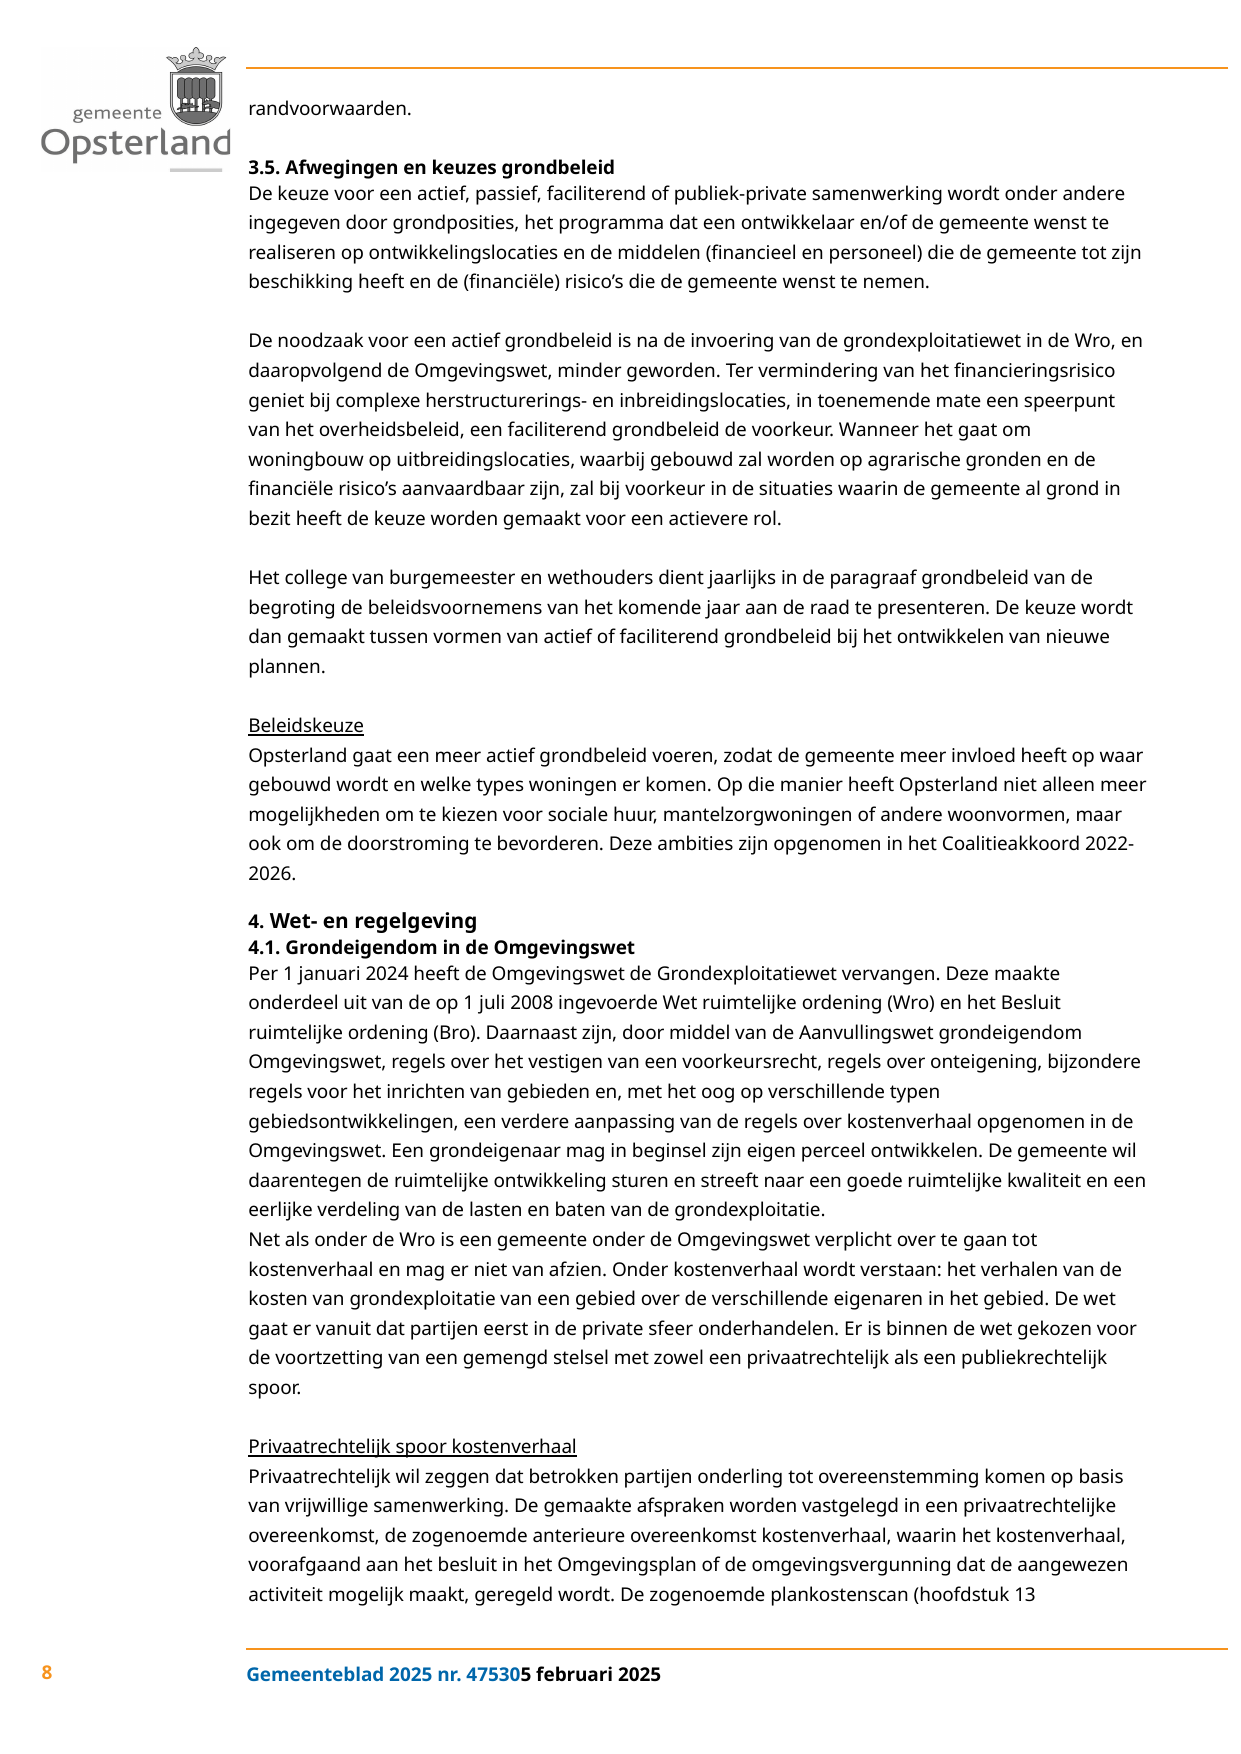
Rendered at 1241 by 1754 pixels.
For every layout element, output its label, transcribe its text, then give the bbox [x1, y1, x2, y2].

text randvoorwaarden. [248, 95, 1152, 121]
text Privaatrechtelijk wil zeggen dat betrokken partijen onderling tot overeenstemming komen op basis van vrijwillige samenwerking. De gemaakte afspraken worden vastgelegd in een privaatrechtelijke overeenkomst, de zogenoemde anterieure overeenkomst kostenverhaal, waarin het kostenverhaal, voorafgaand aan het besluit in het Omgevingsplan of de omgevingsvergunning dat de aangewezen activiteit mogelijk maakt, geregeld wordt. De zogenoemde plankostenscan (hoofdstuk 13 [248, 1463, 1152, 1607]
text 4.1. Grondeigendom in de Omgevingswet [248, 934, 1152, 960]
text Net als onder de Wro is een gemeente onder de Omgevingswet verplicht over te gaan tot kostenverhaal en mag er niet van afzien. Onder kostenverhaal wordt verstaan: het verhalen van de kosten van grondexploitatie van een gebied over de verschillende eigenaren in het gebied. De wet gaat er vanuit dat partijen eerst in de private sfeer onderhandelen. Er is binnen de wet gekozen voor de voortzetting van een gemengd stelsel met zowel een privaatrechtelijk als een publiekrechtelijk spoor. [248, 1226, 1152, 1400]
text De keuze voor een actief, passief, faciliterend of publiek-private samenwerking wordt onder andere ingegeven door grondposities, het programma dat een ontwikkelaar en/of de gemeente wenst te realiseren op ontwikkelingslocaties en de middelen (financieel en personeel) die de gemeente tot zijn beschikking heeft en de (financiële) risico’s die de gemeente wenst te nemen. [248, 180, 1152, 294]
text Opsterland gaat een meer actief grondbeleid voeren, zodat de gemeente meer invloed heeft op waar gebouwd wordt en welke types woningen er komen. Op die manier heeft Opsterland niet alleen meer mogelijkheden om te kiezen voor sociale huur, mantelzorgwoningen of andere woonvormen, maar ook om de doorstroming te bevorderen. Deze ambities zijn opgenomen in het Coalitieakkoord 2022-2026. [248, 742, 1152, 886]
text 3.5. Afwegingen en keuzes grondbeleid [248, 154, 1152, 180]
text Het college van burgemeester en wethouders dient jaarlijks in de paragraaf grondbeleid van de begroting de beleidsvoornemens van het komende jaar aan de raad te presenteren. De keuze wordt dan gemaakt tussen vormen van actief of faciliterend grondbeleid bij het ontwikkelen van nieuwe plannen. [248, 564, 1152, 679]
text De noodzaak voor een actief grondbeleid is na de invoering van de grondexploitatiewet in de Wro, en daaropvolgend de Omgevingswet, minder geworden. Ter vermindering van het financieringsrisico geniet bij complexe herstructurerings- en inbreidingslocaties, in toenemende mate een speerpunt van het overheidsbeleid, een faciliterend grondbeleid de voorkeur. Wanneer het gaat om woningbouw op uitbreidingslocaties, waarbij gebouwd zal worden op agrarische gronden en de financiële risico’s aanvaardbaar zijn, zal bij voorkeur in de situaties waarin de gemeente al grond in bezit heeft de keuze worden gemaakt voor een actievere rol. [248, 328, 1152, 531]
text Beleidskeuze [248, 712, 1152, 738]
text Privaatrechtelijk spoor kostenverhaal [248, 1433, 1152, 1459]
picture [41, 47, 231, 172]
text 4. Wet- en regelgeving [248, 906, 1152, 934]
text Per 1 januari 2024 heeft de Omgevingswet de Grondexploitatiewet vervangen. Deze maakte onderdeel uit van de op 1 juli 2008 ingevoerde Wet ruimtelijke ordening (Wro) en het Besluit ruimtelijke ordening (Bro). Daarnaast zijn, door middel van de Aanvullingswet grondeigendom Omgevingswet, regels over het vestigen van een voorkeursrecht, regels over onteigening, bijzondere regels voor het inrichten van gebieden en, met het oog op verschillende typen gebiedsontwikkelingen, een verdere aanpassing van de regels over kostenverhaal opgenomen in de Omgevingswet. Een grondeigenaar mag in beginsel zijn eigen perceel ontwikkelen. De gemeente wil daarentegen de ruimtelijke ontwikkeling sturen en streeft naar een goede ruimtelijke kwaliteit en een eerlijke verdeling van de lasten en baten van de grondexploitatie. [248, 960, 1152, 1222]
